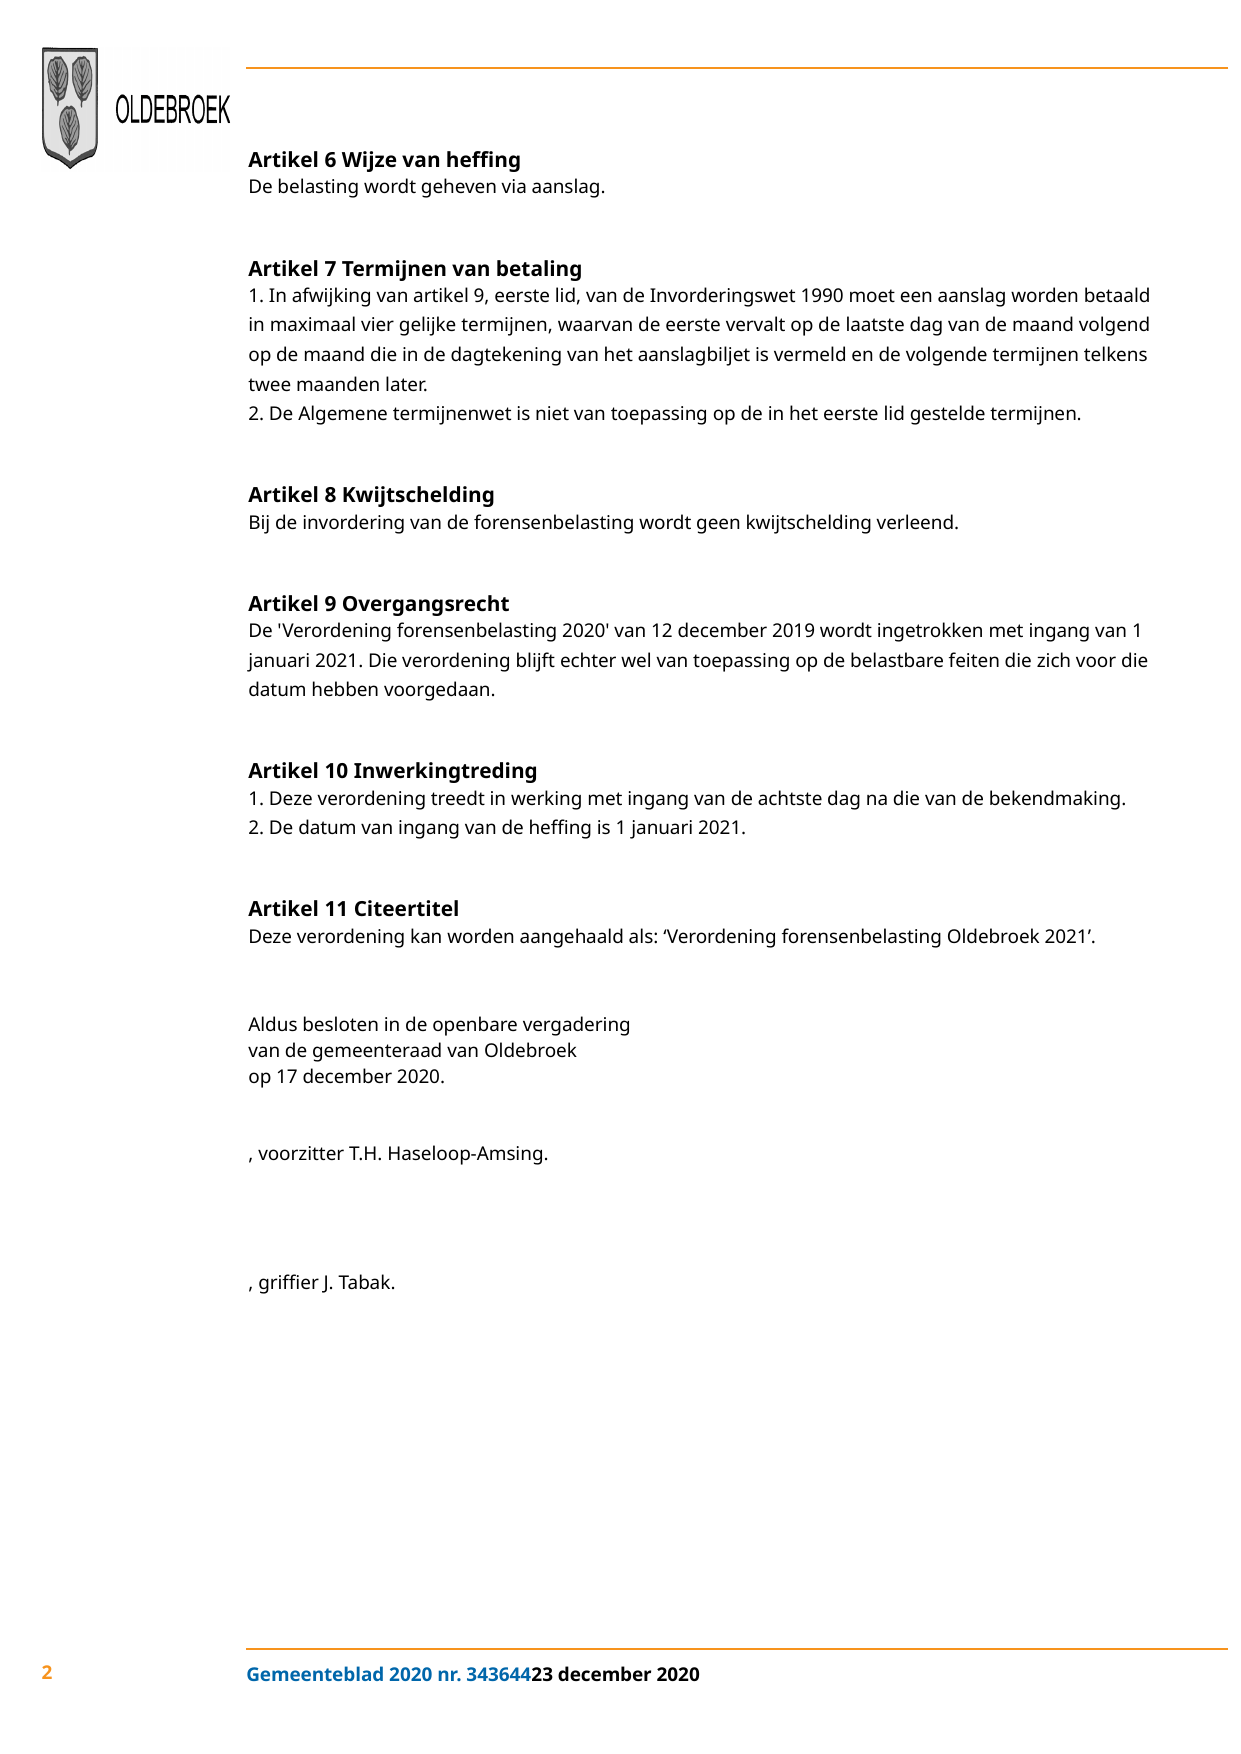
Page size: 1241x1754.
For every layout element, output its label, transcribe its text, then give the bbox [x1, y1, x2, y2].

text Aldus besloten in de openbare vergadering [248, 1012, 1152, 1037]
text De 'Verordening forensenbelasting 2020' van 12 december 2019 wordt ingetrokken met ingang van 1 januari 2021. Die verordening blijft echter wel van toepassing op de belastbare feiten die zich voor die datum hebben voorgedaan. [248, 617, 1152, 702]
text , voorzitter T.H. Haseloop-Amsing. [248, 1140, 1152, 1166]
text Artikel 11 Citeertitel [248, 894, 1152, 923]
text 1. Deze verordening treedt in werking met ingang van de achtste dag na die van de bekendmaking. [248, 785, 1152, 811]
text , griffier J. Tabak. [248, 1269, 1152, 1295]
text van de gemeenteraad van Oldebroek [248, 1037, 1152, 1063]
text Artikel 8 Kwijtschelding [248, 480, 1152, 509]
text op 17 december 2020. [248, 1063, 1152, 1089]
text Artikel 10 Inwerkingtreding [248, 756, 1152, 785]
text 1. In afwijking van artikel 9, eerste lid, van de Invorderingswet 1990 moet een aanslag worden betaald in maximaal vier gelijke termijnen, waarvan de eerste vervalt op de laatste dag van de maand volgend op de maand die in de dagtekening van het aanslagbiljet is vermeld en de volgende termijnen telkens twee maanden later. [248, 282, 1152, 397]
text Bij de invordering van de forensenbelasting wordt geen kwijtschelding verleend. [248, 509, 1152, 534]
text Artikel 6 Wijze van heffing [248, 145, 1152, 174]
picture [41, 47, 231, 172]
text Artikel 9 Overgangsrecht [248, 589, 1152, 617]
text 2. De Algemene termijnenwet is niet van toepassing op de in het eerste lid gestelde termijnen. [248, 400, 1152, 426]
text Artikel 7 Termijnen van betaling [248, 254, 1152, 282]
text Deze verordening kan worden aangehaald als: ‘Verordening forensenbelasting Oldebroek 2021’. [248, 923, 1152, 949]
text De belasting wordt geheven via aanslag. [248, 174, 1152, 199]
text 2. De datum van ingang van de heffing is 1 januari 2021. [248, 814, 1152, 840]
